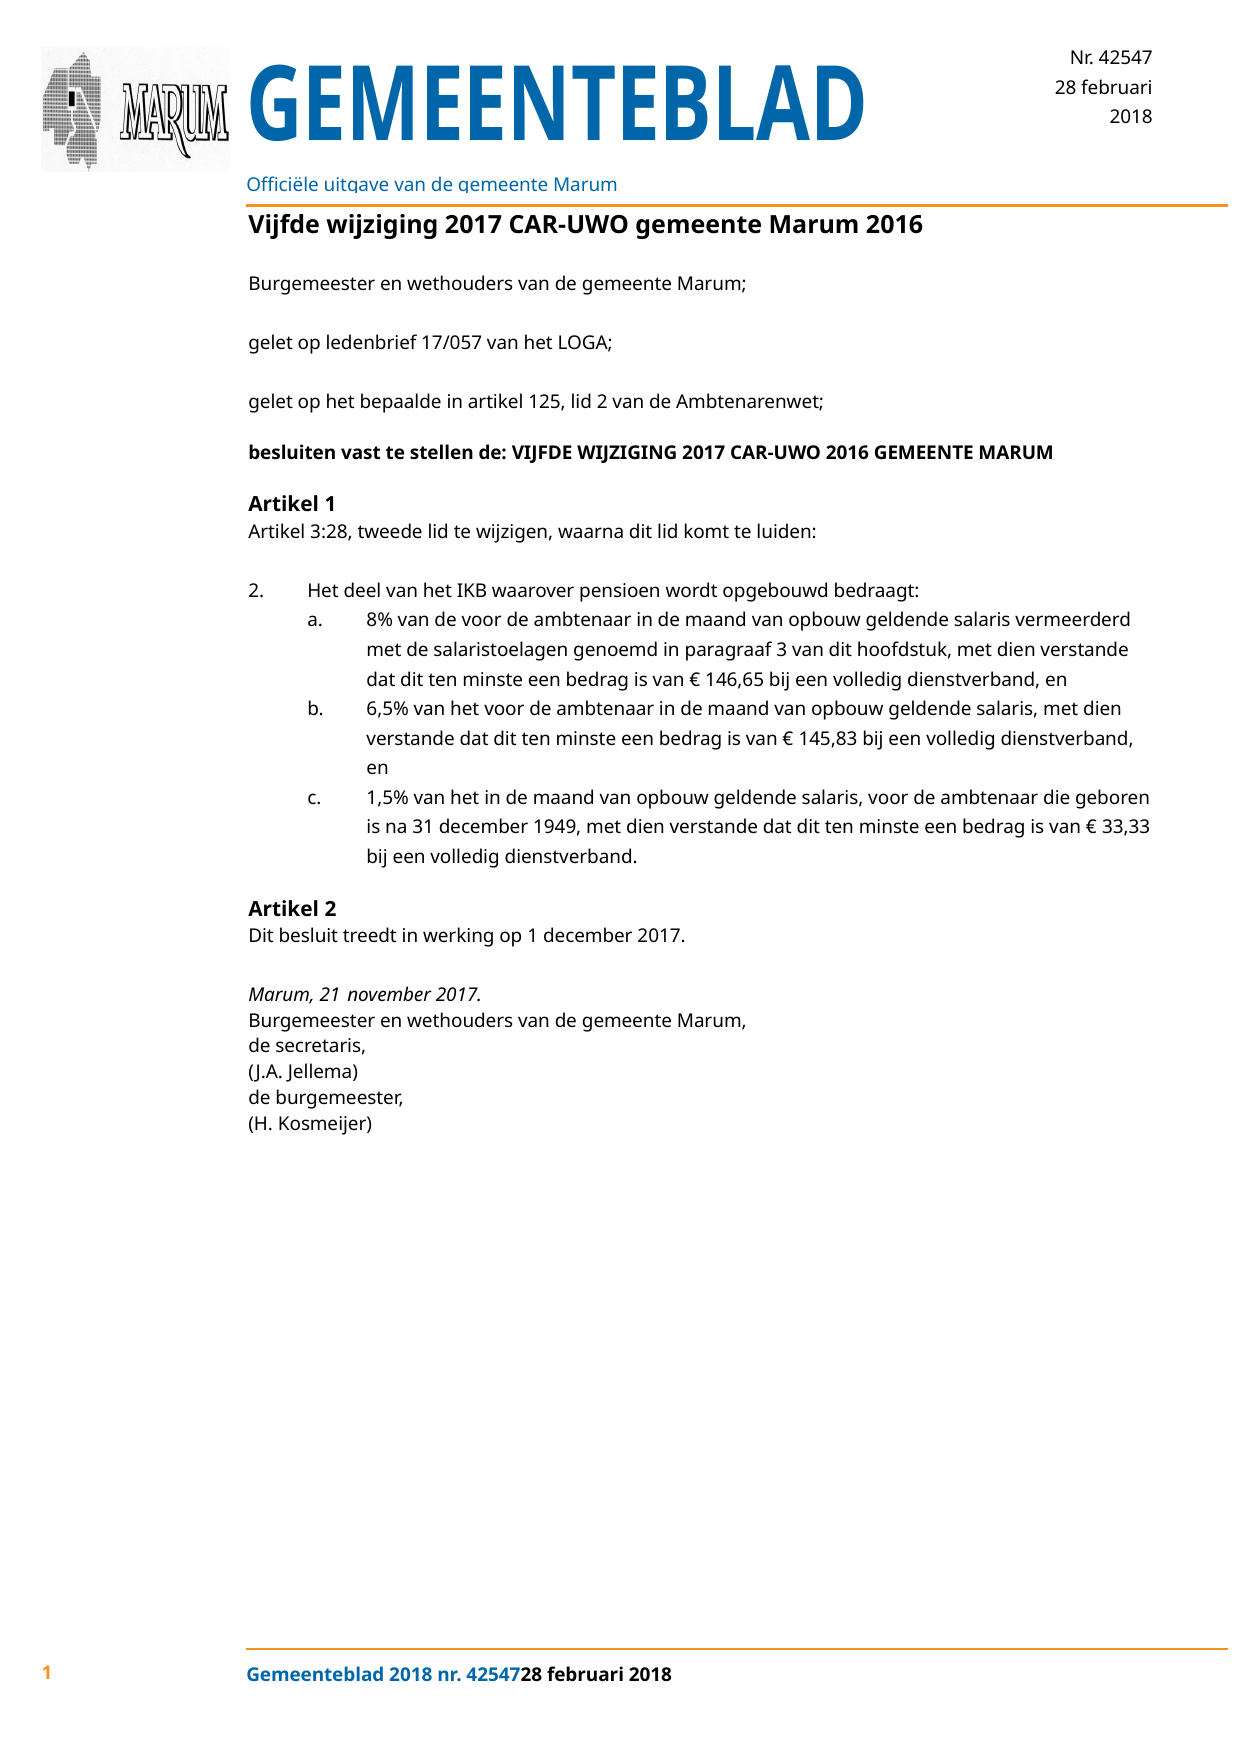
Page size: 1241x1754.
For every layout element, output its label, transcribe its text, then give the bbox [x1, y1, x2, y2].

text gelet op het bepaalde in artikel 125, lid 2 van de Ambtenarenwet; [248, 389, 1152, 414]
list Het deel van het IKB waarover pensioen wordt opgebouwd bedraagt: [248, 577, 1152, 603]
text (H. Kosmeijer) [248, 1110, 1152, 1136]
list 8% van de voor de ambtenaar in de maand van opbouw geldende salaris vermeerderd met de salaristoelagen genoemd in paragraaf 3 van dit hoofdstuk, met dien verstande dat dit ten minste een bedrag is van € 146,65 bij een volledig dienstverband, en [307, 607, 1152, 691]
text Artikel 2 [248, 894, 1152, 922]
text Dit besluit treedt in werking op 1 december 2017. [248, 922, 1152, 948]
text Burgemeester en wethouders van de gemeente Marum; [248, 270, 1152, 296]
list 1,5% van het in de maand van opbouw geldende salaris, voor de ambtenaar die geboren is na 31 december 1949, met dien verstande dat dit ten minste een bedrag is van € 33,33 bij een volledig dienstverband. [307, 784, 1152, 869]
text (J.A. Jellema) [248, 1058, 1152, 1084]
text Marum, 21 november 2017. [248, 981, 1152, 1007]
text de secretaris, [248, 1033, 1152, 1058]
picture [41, 47, 231, 172]
text Burgemeester en wethouders van de gemeente Marum, [248, 1007, 1152, 1033]
list 6,5% van het voor de ambtenaar in de maand van opbouw geldende salaris, met dien verstande dat dit ten minste een bedrag is van € 145,83 bij een volledig dienstverband, en [307, 695, 1152, 780]
text Artikel 1 [248, 489, 1152, 518]
text gelet op ledenbrief 17/057 van het LOGA; [248, 329, 1152, 355]
text besluiten vast te stellen de: VIJFDE WIJZIGING 2017 CAR-UWO 2016 GEMEENTE MARUM [248, 439, 1152, 465]
text Vijfde wijziging 2017 CAR-UWO gemeente Marum 2016 [248, 207, 1152, 241]
text de burgemeester, [248, 1084, 1152, 1110]
text Artikel 3:28, tweede lid te wijzigen, waarna dit lid komt te luiden: [248, 518, 1152, 543]
